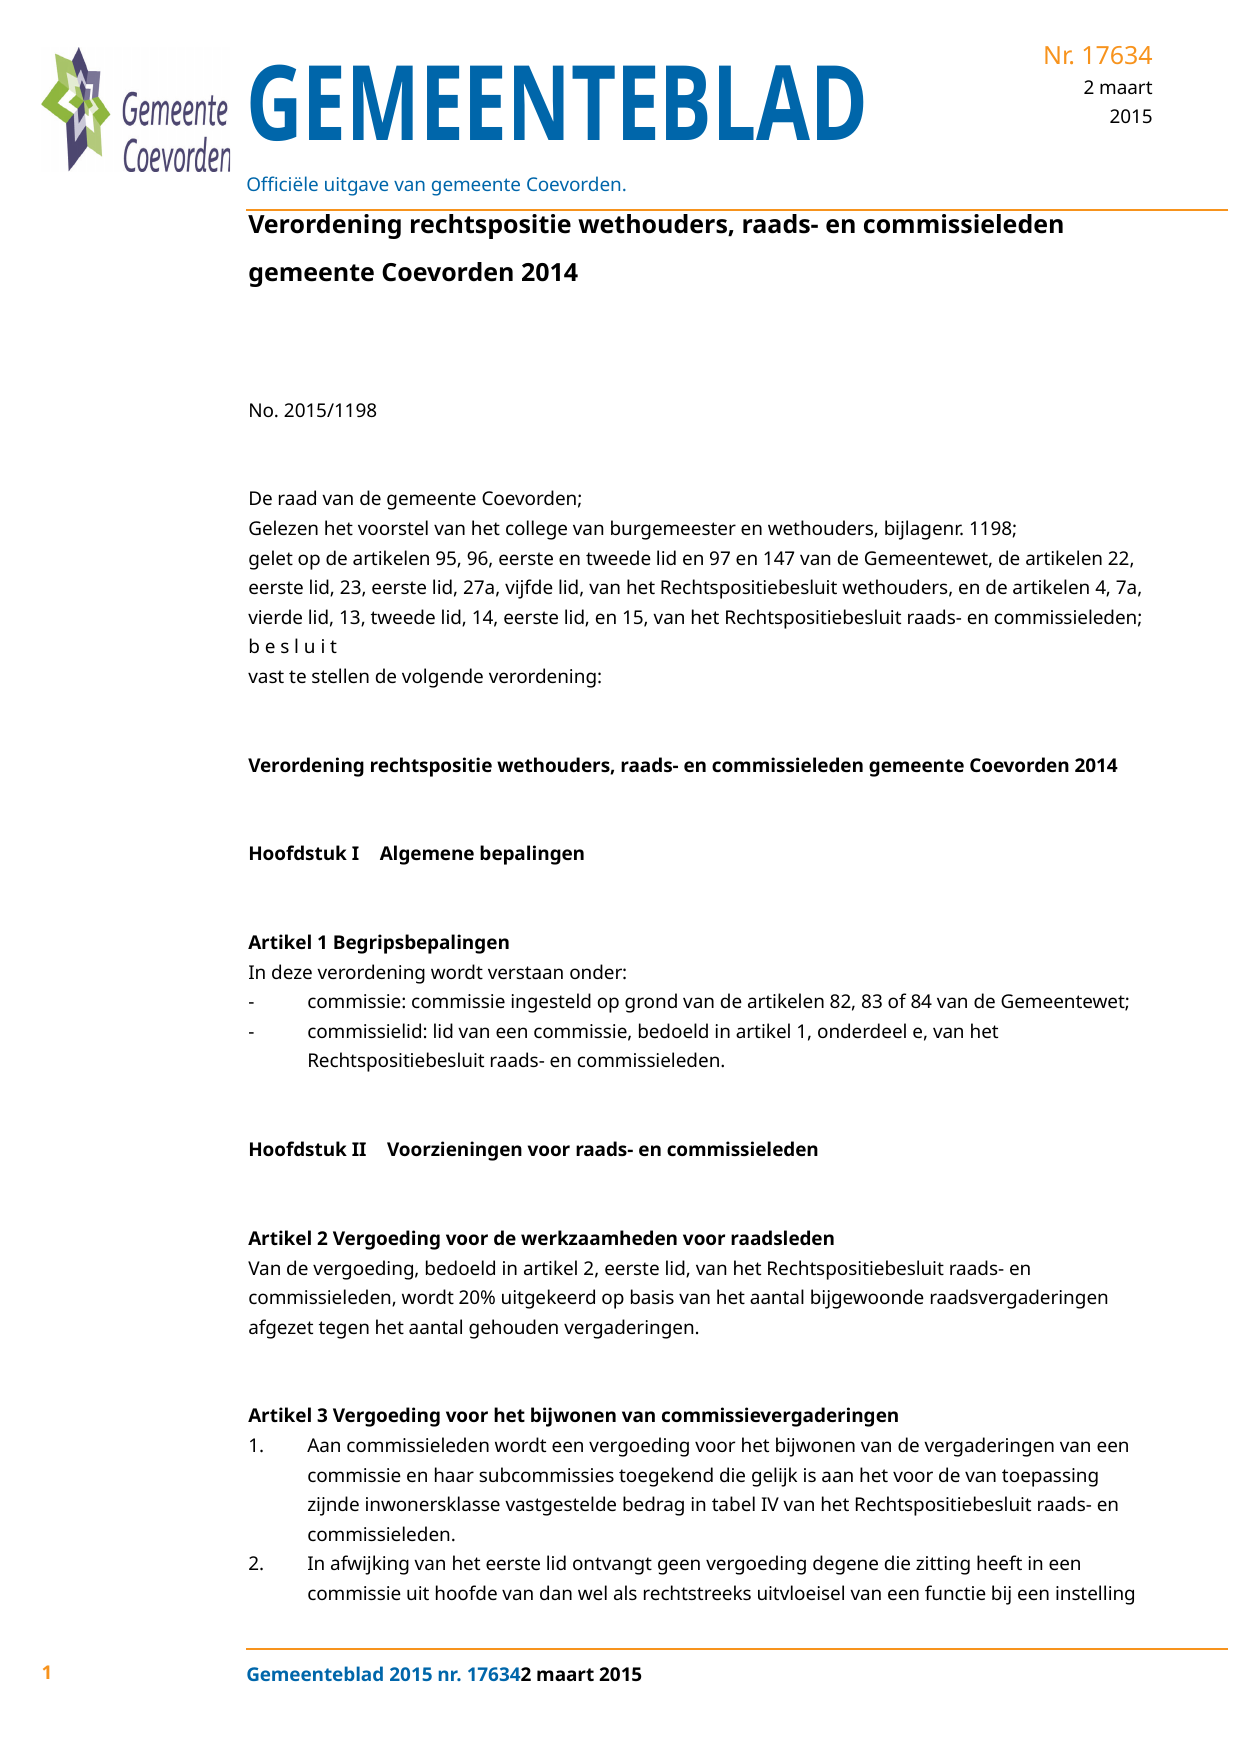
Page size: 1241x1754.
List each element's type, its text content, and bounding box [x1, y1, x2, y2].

text Gelezen het voorstel van het college van burgemeester en wethouders, bijlagenr. 1198; [248, 515, 1152, 541]
list commissie: commissie ingesteld op grond van de artikelen 82, 83 of 84 van de Gemeentewet; [248, 988, 1152, 1014]
text Artikel 1 Begripsbepalingen [248, 929, 1152, 955]
text gelet op de artikelen 95, 96, eerste en tweede lid en 97 en 147 van de Gemeentewet, de artikelen 22, eerste lid, 23, eerste lid, 27a, vijfde lid, van het Rechtspositiebesluit wethouders, en de artikelen 4, 7a, vierde lid, 13, tweede lid, 14, eerste lid, en 15, van het Rechtspositiebesluit raads- en commissieleden; [248, 545, 1152, 629]
text Artikel 2 Vergoeding voor de werkzaamheden voor raadsleden [248, 1225, 1152, 1251]
picture [41, 47, 231, 172]
text In deze verordening wordt verstaan onder: [248, 959, 1152, 984]
text Hoofdstuk I Algemene bepalingen [248, 841, 1152, 866]
text Verordening rechtspositie wethouders, raads- en commissieleden gemeente Coevorden 2014 [248, 211, 1152, 288]
list In afwijking van het eerste lid ontvangt geen vergoeding degene die zitting heeft in een commissie uit hoofde van dan wel als rechtstreeks uitvloeisel van een functie bij een instelling [248, 1551, 1152, 1606]
text Hoofdstuk II Voorzieningen voor raads- en commissieleden [248, 1136, 1152, 1162]
list commissielid: lid van een commissie, bedoeld in artikel 1, onderdeel e, van het Rechtspositiebesluit raads- en commissieleden. [248, 1018, 1152, 1073]
text De raad van de gemeente Coevorden; [248, 486, 1152, 511]
text vast te stellen de volgende verordening: [248, 663, 1152, 689]
text b e s l u i t [248, 633, 1152, 659]
list Aan commissieleden wordt een vergoeding voor het bijwonen van de vergaderingen van een commissie en haar subcommissies toegekend die gelijk is aan het voor de van toepassing zijnde inwonersklasse vastgestelde bedrag in tabel IV van het Rechtspositiebesluit raads- en commissieleden. [248, 1432, 1152, 1547]
text Artikel 3 Vergoeding voor het bijwonen van commissievergaderingen [248, 1403, 1152, 1428]
text Van de vergoeding, bedoeld in artikel 2, eerste lid, van het Rechtspositiebesluit raads- en commissieleden, wordt 20% uitgekeerd op basis van het aantal bijgewoonde raadsvergaderingen afgezet tegen het aantal gehouden vergaderingen. [248, 1255, 1152, 1339]
text No. 2015/1198 [248, 397, 1152, 422]
text Verordening rechtspositie wethouders, raads- en commissieleden gemeente Coevorden 2014 [248, 752, 1152, 777]
